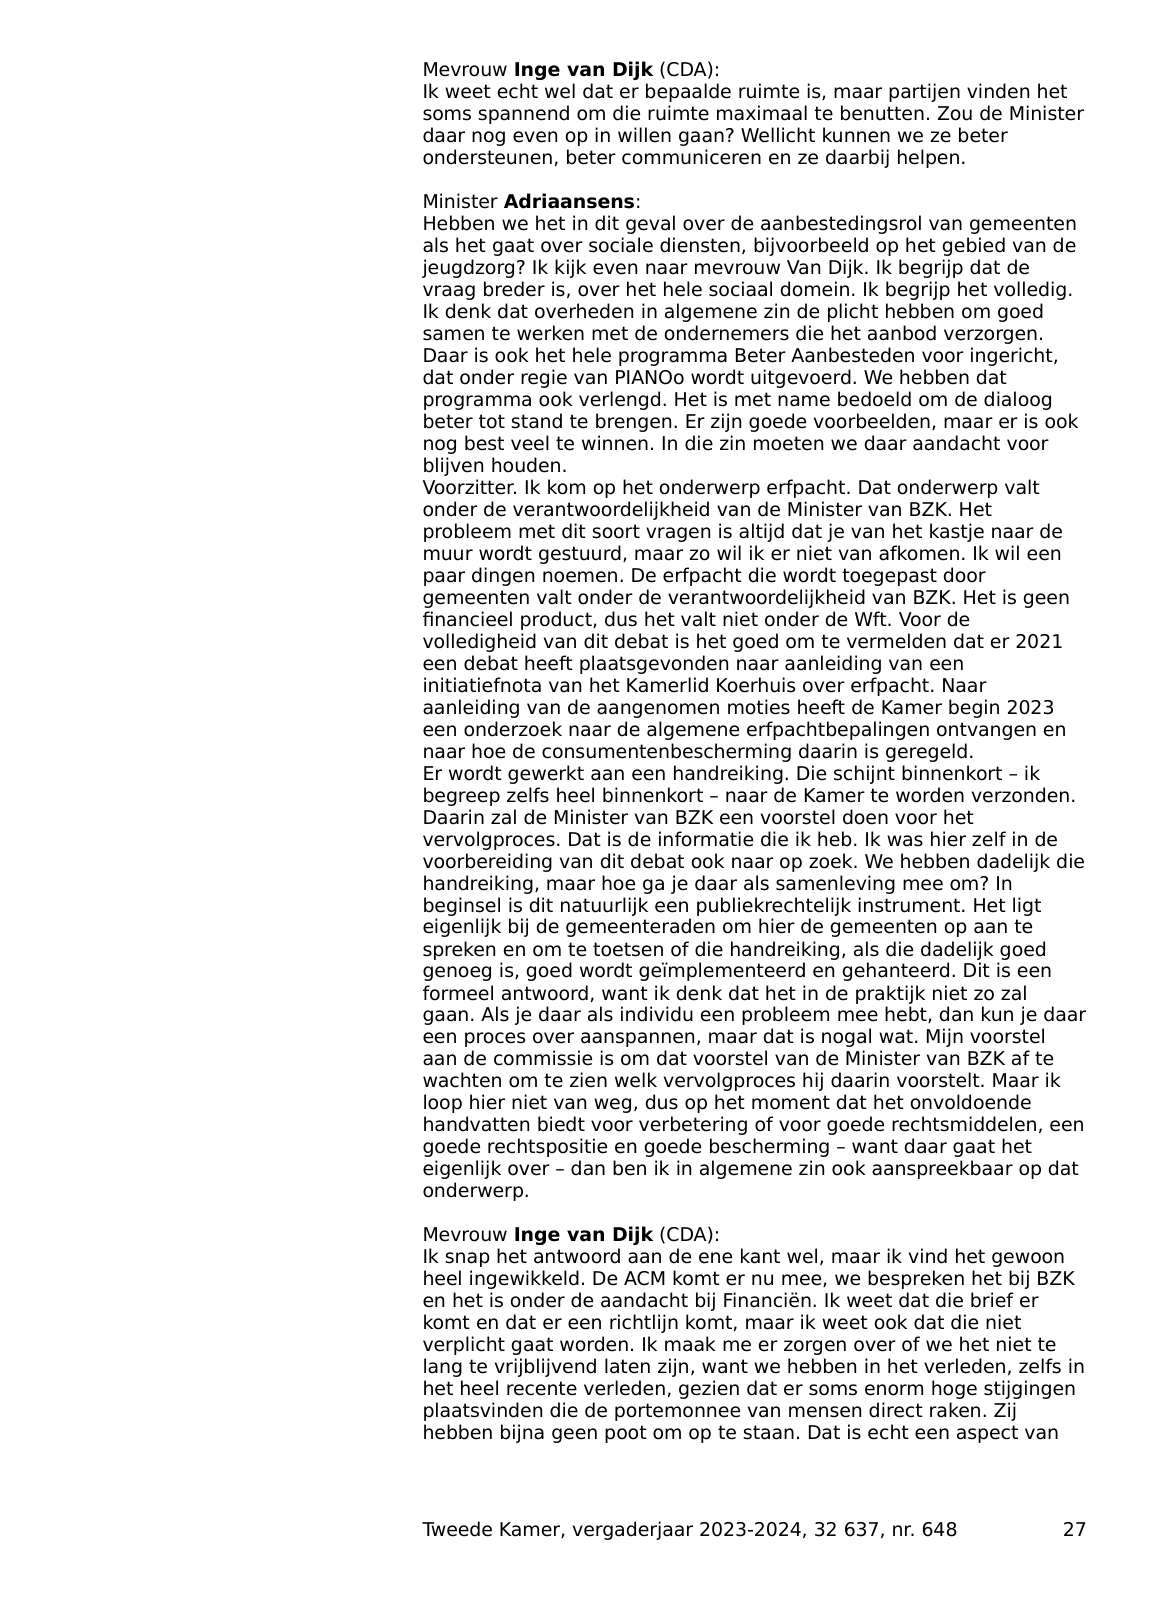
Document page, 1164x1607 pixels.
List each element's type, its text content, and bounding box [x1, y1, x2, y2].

text Mevrouw Inge van Dijk (CDA): [422, 59, 1087, 81]
text Minister Adriaansens: [422, 191, 1087, 213]
text Mevrouw Inge van Dijk (CDA): [422, 1224, 1087, 1246]
text Ik weet echt wel dat er bepaalde ruimte is, maar partijen vinden het soms spannend om die ruimte maximaal te benutten. Zou de Minister daar nog even op in willen gaan? Wellicht kunnen we ze beter ondersteunen, beter communiceren en ze daarbij helpen. [422, 81, 1087, 169]
text Voorzitter. Ik kom op het onderwerp erfpacht. Dat onderwerp valt onder de verantwoordelijkheid van de Minister van BZK. Het probleem met dit soort vragen is altijd dat je van het kastje naar de muur wordt gestuurd, maar zo wil ik er niet van afkomen. Ik wil een paar dingen noemen. De erfpacht die wordt toegepast door gemeenten valt onder de verantwoordelijkheid van BZK. Het is geen financieel product, dus het valt niet onder de Wft. Voor de volledigheid van dit debat is het goed om te vermelden dat er 2021 een debat heeft plaatsgevonden naar aanleiding van een initiatiefnota van het Kamerlid Koerhuis over erfpacht. Naar aanleiding van de aangenomen moties heeft de Kamer begin 2023 een onderzoek naar de algemene erfpachtbepalingen ontvangen en naar hoe de consumentenbescherming daarin is geregeld. [422, 477, 1087, 763]
text Ik snap het antwoord aan de ene kant wel, maar ik vind het gewoon heel ingewikkeld. De ACM komt er nu mee, we bespreken het bij BZK en het is onder de aandacht bij Financiën. Ik weet dat die brief er komt en dat er een richtlijn komt, maar ik weet ook dat die niet verplicht gaat worden. Ik maak me er zorgen over of we het niet te lang te vrijblijvend laten zijn, want we hebben in het verleden, zelfs in het heel recente verleden, gezien dat er soms enorm hoge stijgingen plaatsvinden die de portemonnee van mensen direct raken. Zij hebben bijna geen poot om op te staan. Dat is echt een aspect van [422, 1246, 1087, 1444]
text Hebben we het in dit geval over de aanbestedingsrol van gemeenten als het gaat over sociale diensten, bijvoorbeeld op het gebied van de jeugdzorg? Ik kijk even naar mevrouw Van Dijk. Ik begrijp dat de vraag breder is, over het hele sociaal domein. Ik begrijp het volledig. Ik denk dat overheden in algemene zin de plicht hebben om goed samen te werken met de ondernemers die het aanbod verzorgen. Daar is ook het hele programma Beter Aanbesteden voor ingericht, dat onder regie van PIANOo wordt uitgevoerd. We hebben dat programma ook verlengd. Het is met name bedoeld om de dialoog beter tot stand te brengen. Er zijn goede voorbeelden, maar er is ook nog best veel te winnen. In die zin moeten we daar aandacht voor blijven houden. [422, 213, 1087, 477]
text Er wordt gewerkt aan een handreiking. Die schijnt binnenkort – ik begreep zelfs heel binnenkort – naar de Kamer te worden verzonden. Daarin zal de Minister van BZK een voorstel doen voor het vervolgproces. Dat is de informatie die ik heb. Ik was hier zelf in de voorbereiding van dit debat ook naar op zoek. We hebben dadelijk die handreiking, maar hoe ga je daar als samenleving mee om? In beginsel is dit natuurlijk een publiekrechtelijk instrument. Het ligt eigenlijk bij de gemeenteraden om hier de gemeenten op aan te spreken en om te toetsen of die handreiking, als die dadelijk goed genoeg is, goed wordt geïmplementeerd en gehanteerd. Dit is een formeel antwoord, want ik denk dat het in de praktijk niet zo zal gaan. Als je daar als individu een probleem mee hebt, dan kun je daar een proces over aanspannen, maar dat is nogal wat. Mijn voorstel aan de commissie is om dat voorstel van de Minister van BZK af te wachten om te zien welk vervolgproces hij daarin voorstelt. Maar ik loop hier niet van weg, dus op het moment dat het onvoldoende handvatten biedt voor verbetering of voor goede rechtsmiddelen, een goede rechtspositie en goede bescherming – want daar gaat het eigenlijk over – dan ben ik in algemene zin ook aanspreekbaar op dat onderwerp. [422, 763, 1087, 1202]
